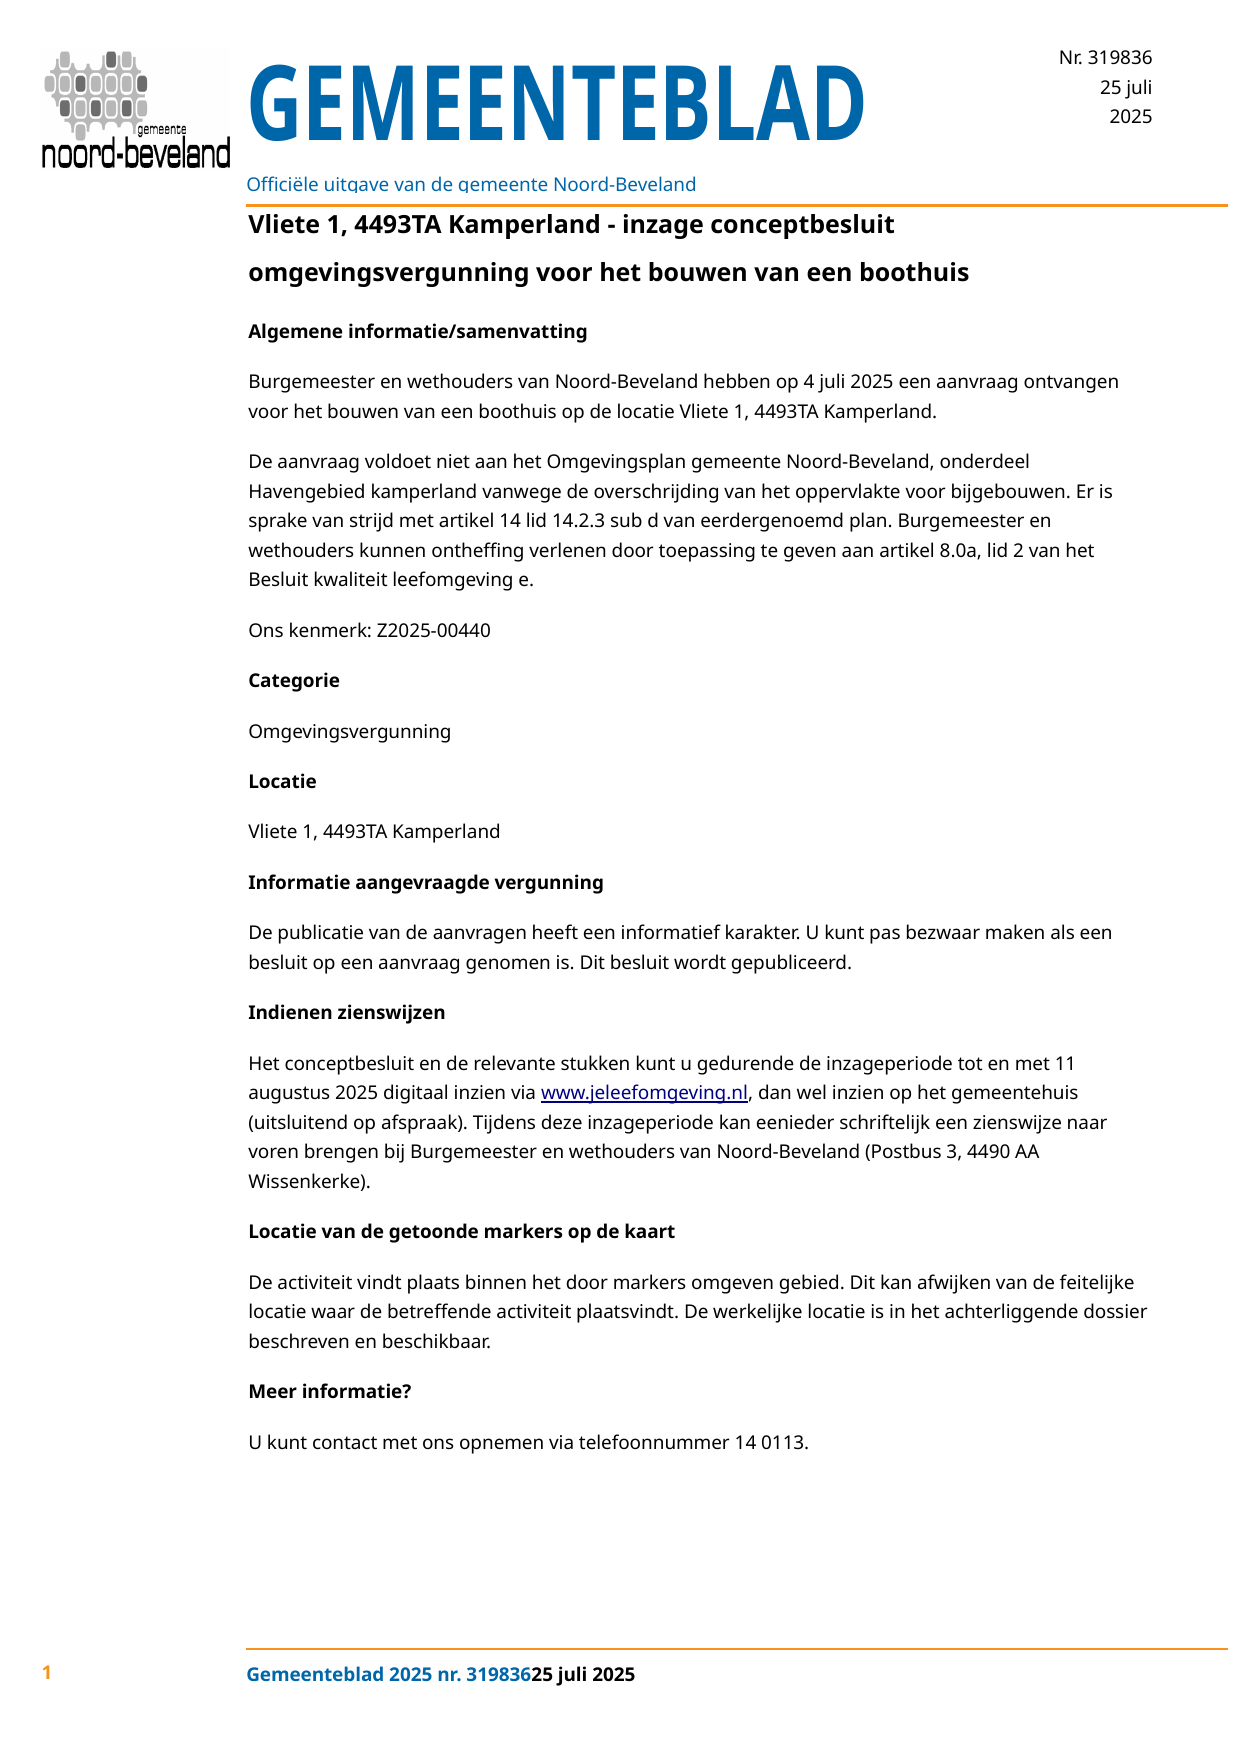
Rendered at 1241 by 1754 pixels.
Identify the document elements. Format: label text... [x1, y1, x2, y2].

text De publicatie van de aanvragen heeft een informatief karakter. U kunt pas bezwaar maken als een besluit op een aanvraag genomen is. Dit besluit wordt gepubliceerd. [248, 919, 1152, 975]
text De activiteit vindt plaats binnen het door markers omgeven gebied. Dit kan afwijken van de feitelijke locatie waar de betreffende activiteit plaatsvindt. De werkelijke locatie is in het achterliggende dossier beschreven en beschikbaar. [248, 1269, 1152, 1354]
text Het conceptbesluit en de relevante stukken kunt u gedurende de inzageperiode tot en met 11 augustus 2025 digitaal inzien via www.jeleefomgeving.nl, dan wel inzien op het gemeentehuis (uitsluitend op afspraak). Tijdens deze inzageperiode kan eenieder schriftelijk een zienswijze naar voren brengen bij Burgemeester en wethouders van Noord-Beveland (Postbus 3, 4490 AA Wissenkerke). [248, 1050, 1152, 1194]
text Locatie [248, 768, 1152, 794]
picture [41, 47, 231, 172]
text Algemene informatie/samenvatting [248, 318, 1152, 344]
text Categorie [248, 667, 1152, 693]
text Burgemeester en wethouders van Noord-Beveland hebben op 4 juli 2025 een aanvraag ontvangen voor het bouwen van een boothuis op de locatie Vliete 1, 4493TA Kamperland. [248, 368, 1152, 424]
text U kunt contact met ons opnemen via telefoonnummer 14 0113. [248, 1429, 1152, 1455]
text De aanvraag voldoet niet aan het Omgevingsplan gemeente Noord-Beveland, onderdeel Havengebied kamperland vanwege de overschrijding van het oppervlakte voor bijgebouwen. Er is sprake van strijd met artikel 14 lid 14.2.3 sub d van eerdergenoemd plan. Burgemeester en wethouders kunnen ontheffing verlenen door toepassing te geven aan artikel 8.0a, lid 2 van het Besluit kwaliteit leefomgeving e. [248, 448, 1152, 592]
text Locatie van de getoonde markers op de kaart [248, 1219, 1152, 1244]
text Indienen zienswijzen [248, 999, 1152, 1025]
text Informatie aangevraagde vergunning [248, 869, 1152, 895]
text Omgevingsvergunning [248, 718, 1152, 744]
text Vliete 1, 4493TA Kamperland - inzage conceptbesluit omgevingsvergunning voor het bouwen van een boothuis [248, 207, 1152, 288]
text Ons kenmerk: Z2025-00440 [248, 617, 1152, 643]
text Vliete 1, 4493TA Kamperland [248, 819, 1152, 844]
text Meer informatie? [248, 1379, 1152, 1404]
